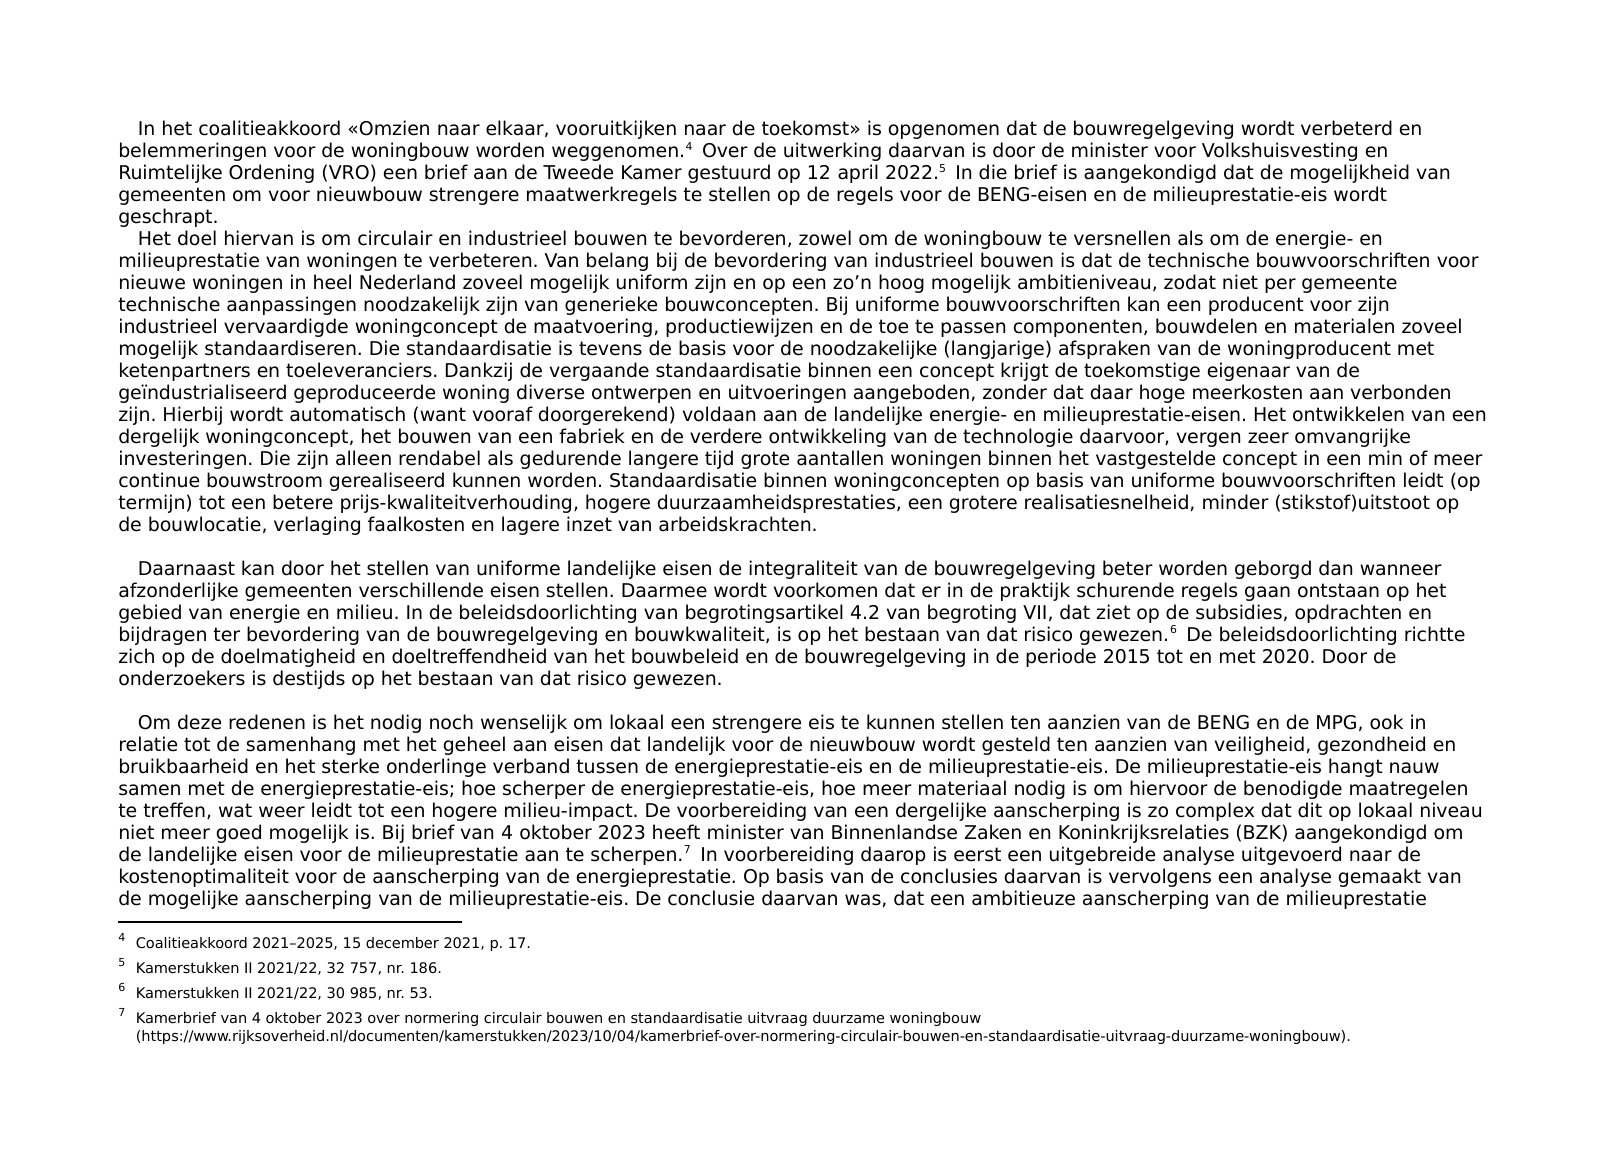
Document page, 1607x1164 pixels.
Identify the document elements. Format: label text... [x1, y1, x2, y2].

text Het doel hiervan is om circulair en industrieel bouwen te bevorderen, zowel om de woningbouw te versnellen als om de energie- en milieuprestatie van woningen te verbeteren. Van belang bij de bevordering van industrieel bouwen is dat de technische bouwvoorschriften voor nieuwe woningen in heel Nederland zoveel mogelijk uniform zijn en op een zo’n hoog mogelijk ambitieniveau, zodat niet per gemeente technische aanpassingen noodzakelijk zijn van generieke bouwconcepten. Bij uniforme bouwvoorschriften kan een producent voor zijn industrieel vervaardigde woningconcept de maatvoering, productiewijzen en de toe te passen componenten, bouwdelen en materialen zoveel mogelijk standaardiseren. Die standaardisatie is tevens de basis voor de noodzakelijke (langjarige) afspraken van de woningproducent met ketenpartners en toeleveranciers. Dankzij de vergaande standaardisatie binnen een concept krijgt de toekomstige eigenaar van de geïndustrialiseerd geproduceerde woning diverse ontwerpen en uitvoeringen aangeboden, zonder dat daar hoge meerkosten aan verbonden zijn. Hierbij wordt automatisch (want vooraf doorgerekend) voldaan aan de landelijke energie- en milieuprestatie-eisen. Het ontwikkelen van een dergelijk woningconcept, het bouwen van een fabriek en de verdere ontwikkeling van de technologie daarvoor, vergen zeer omvangrijke investeringen. Die zijn alleen rendabel als gedurende langere tijd grote aantallen woningen binnen het vastgestelde concept in een min of meer continue bouwstroom gerealiseerd kunnen worden. Standaardisatie binnen woningconcepten op basis van uniforme bouwvoorschriften leidt (op termijn) tot een betere prijs-kwaliteitverhouding, hogere duurzaamheidsprestaties, een grotere realisatiesnelheid, minder (stikstof)uitstoot op de bouwlocatie, verlaging faalkosten en lagere inzet van arbeidskrachten. [118, 228, 1488, 536]
text Om deze redenen is het nodig noch wenselijk om lokaal een strengere eis te kunnen stellen ten aanzien van de BENG en de MPG, ook in relatie tot de samenhang met het geheel aan eisen dat landelijk voor de nieuwbouw wordt gesteld ten aanzien van veiligheid, gezondheid en bruikbaarheid en het sterke onderlinge verband tussen de energieprestatie-eis en de milieuprestatie-eis. De milieuprestatie-eis hangt nauw samen met de energieprestatie-eis; hoe scherper de energieprestatie-eis, hoe meer materiaal nodig is om hiervoor de benodigde maatregelen te treffen, wat weer leidt tot een hogere milieu-impact. De voorbereiding van een dergelijke aanscherping is zo complex dat dit op lokaal niveau niet meer goed mogelijk is. Bij brief van 4 oktober 2023 heeft minister van Binnenlandse Zaken en Koninkrijksrelaties (BZK) aangekondigd om de landelijke eisen voor de milieuprestatie aan te scherpen. In voorbereiding daarop is eerst een uitgebreide analyse uitgevoerd naar de kostenoptimaliteit voor de aanscherping van de energieprestatie. Op basis van de conclusies daarvan is vervolgens een analyse gemaakt van de mogelijke aanscherping van de milieuprestatie-eis. De conclusie daarvan was, dat een ambitieuze aanscherping van de milieuprestatie [118, 712, 1488, 910]
text In het coalitieakkoord «Omzien naar elkaar, vooruitkijken naar de toekomst» is opgenomen dat de bouwregelgeving wordt verbeterd en belemmeringen voor de woningbouw worden weggenomen. Over de uitwerking daarvan is door de minister voor Volkshuisvesting en Ruimtelijke Ordening (VRO) een brief aan de Tweede Kamer gestuurd op 12 april 2022. In die brief is aangekondigd dat de mogelijkheid van gemeenten om voor nieuwbouw strengere maatwerkregels te stellen op de regels voor de BENG-eisen en de milieuprestatie-eis wordt geschrapt. [118, 118, 1488, 228]
text Kamerstukken II 2021/22, 32 757, nr. 186. [118, 956, 1488, 978]
text Daarnaast kan door het stellen van uniforme landelijke eisen de integraliteit van de bouwregelgeving beter worden geborgd dan wanneer afzonderlijke gemeenten verschillende eisen stellen. Daarmee wordt voorkomen dat er in de praktijk schurende regels gaan ontstaan op het gebied van energie en milieu. In de beleidsdoorlichting van begrotingsartikel 4.2 van begroting VII, dat ziet op de subsidies, opdrachten en bijdragen ter bevordering van de bouwregelgeving en bouwkwaliteit, is op het bestaan van dat risico gewezen. De beleidsdoorlichting richtte zich op de doelmatigheid en doeltreffendheid van het bouwbeleid en de bouwregelgeving in de periode 2015 tot en met 2020. Door de onderzoekers is destijds op het bestaan van dat risico gewezen. [118, 558, 1488, 690]
text Kamerbrief van 4 oktober 2023 over normering circulair bouwen en standaardisatie uitvraag duurzame woningbouw (https://www.rijksoverheid.nl/documenten/kamerstukken/2023/10/04/kamerbrief-over-normering-circulair-bouwen-en-standaardisatie-uitvraag-duurzame-woningbouw). [118, 1006, 1488, 1045]
text Coalitieakkoord 2021–2025, 15 december 2021, p. 17. [118, 931, 1488, 953]
text Kamerstukken II 2021/22, 30 985, nr. 53. [118, 981, 1488, 1003]
